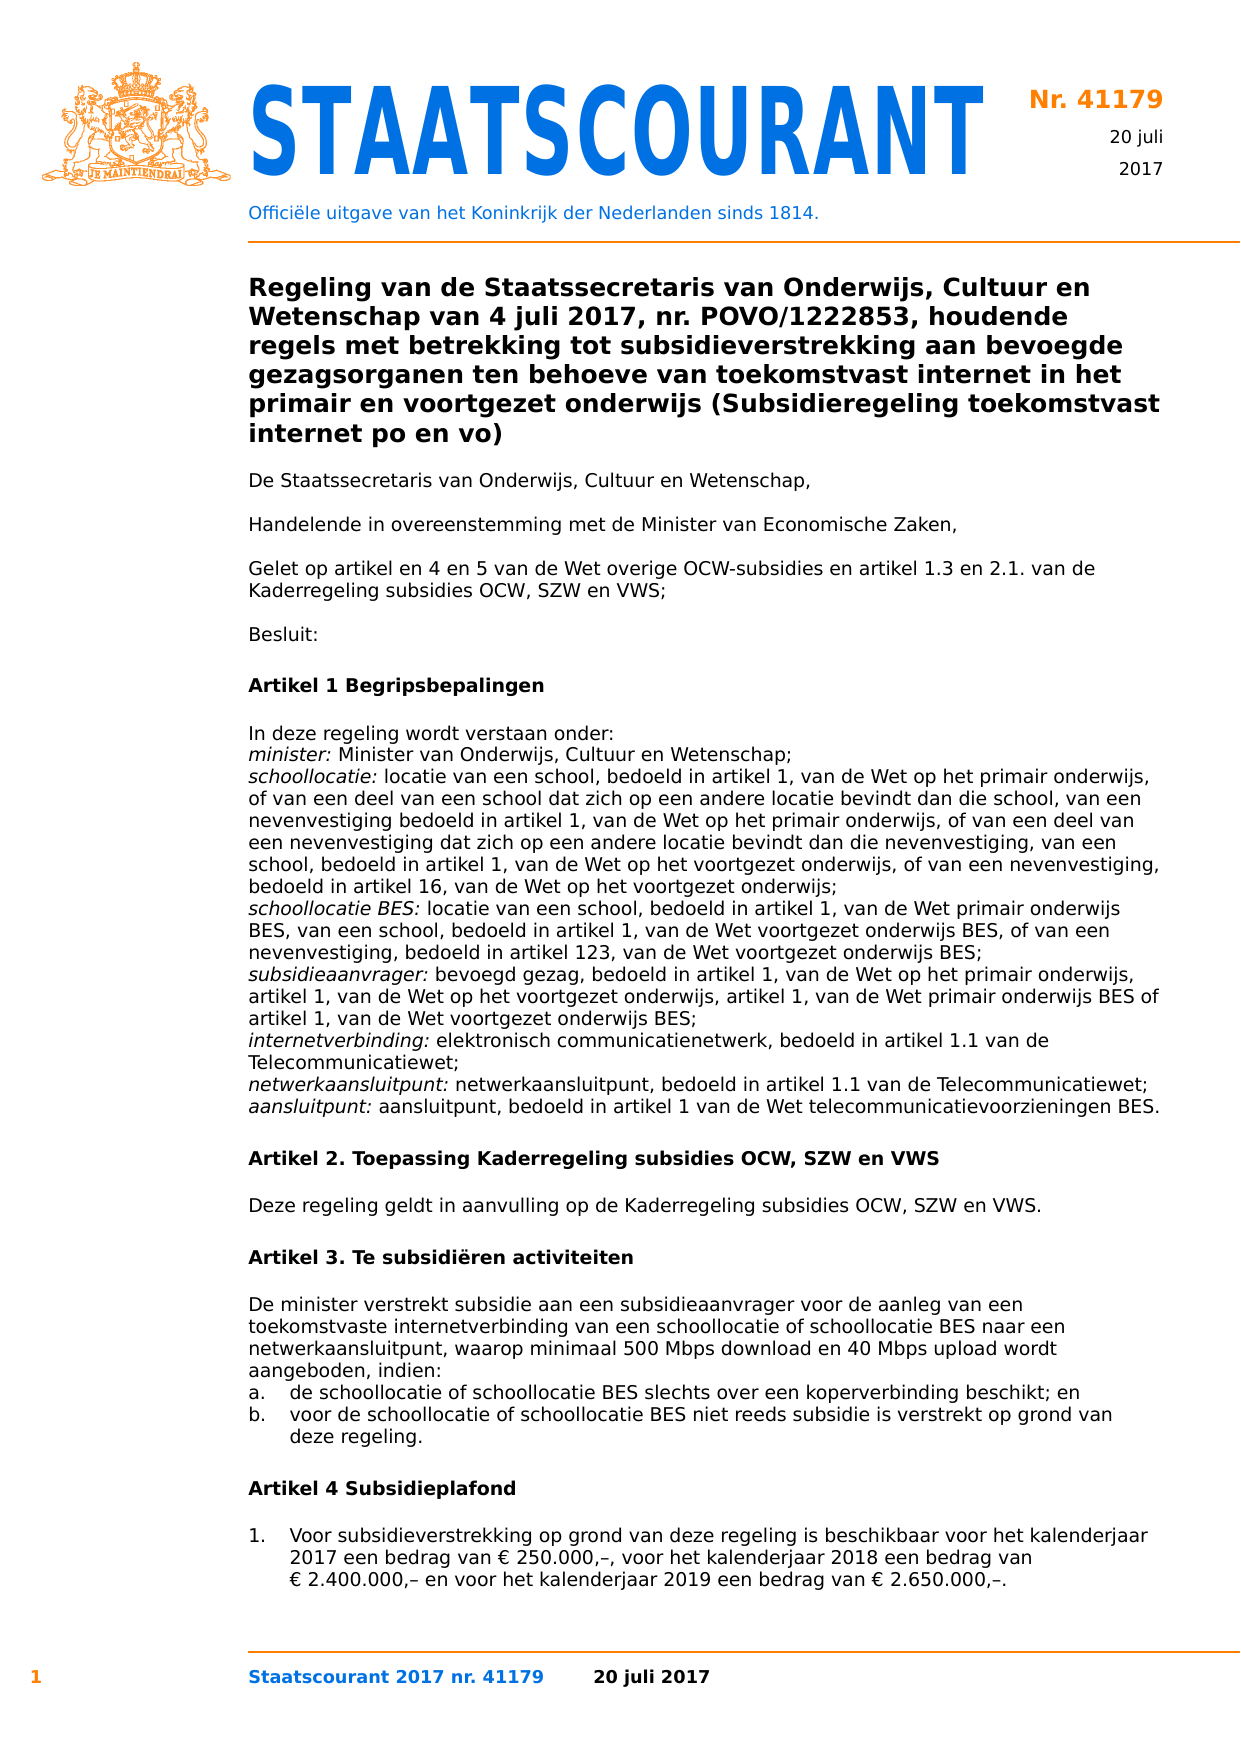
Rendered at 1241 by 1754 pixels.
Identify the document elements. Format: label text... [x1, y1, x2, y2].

text internetverbinding: elektronisch communicatienetwerk, bedoeld in artikel 1.1 van de Telecommunicatiewet; [248, 1030, 1163, 1074]
table_cell Officiële uitgave van het Koninkrijk der Nederlanden sinds 1814. [248, 203, 1240, 241]
text schoollocatie: locatie van een school, bedoeld in artikel 1, van de Wet op het primair onderwijs, of van een deel van een school dat zich op een andere locatie bevindt dan die school, van een nevenvestiging bedoeld in artikel 1, van de Wet op het primair onderwijs, of van een deel van een nevenvestiging dat zich op een andere locatie bevindt dan die nevenvestiging, van een school, bedoeld in artikel 1, van de Wet op het voortgezet onderwijs, of van een nevenvestiging, bedoeld in artikel 16, van de Wet op het voortgezet onderwijs; [248, 766, 1163, 898]
table_cell 20 juli [998, 121, 1240, 153]
text Besluit: [248, 623, 1163, 645]
text 1. Voor subsidieverstrekking op grond van deze regeling is beschikbaar voor het kalenderjaar 2017 een bedrag van € 250.000,–, voor het kalenderjaar 2018 een bedrag van € 2.400.000,– en voor het kalenderjaar 2019 een bedrag van € 2.650.000,–. [248, 1525, 1163, 1591]
subtitle Artikel 2. Toepassing Kaderregeling subsidies OCW, SZW en VWS [248, 1148, 1163, 1170]
text Deze regeling geldt in aanvulling op de Kaderregeling subsidies OCW, SZW en VWS. [248, 1195, 1163, 1217]
subtitle Artikel 4 Subsidieplafond [248, 1478, 1163, 1500]
text schoollocatie BES: locatie van een school, bedoeld in artikel 1, van de Wet primair onderwijs BES, van een school, bedoeld in artikel 1, van de Wet voortgezet onderwijs BES, of van een nevenvestiging, bedoeld in artikel 123, van de Wet voortgezet onderwijs BES; [248, 898, 1163, 964]
text netwerkaansluitpunt: netwerkaansluitpunt, bedoeld in artikel 1.1 van de Telecommunicatiewet; [248, 1074, 1163, 1096]
subtitle Artikel 1 Begripsbepalingen [248, 675, 1163, 697]
text De Staatssecretaris van Onderwijs, Cultuur en Wetenschap, [248, 470, 1163, 492]
text minister: Minister van Onderwijs, Cultuur en Wetenschap; [248, 744, 1163, 766]
subtitle Artikel 3. Te subsidiëren activiteiten [248, 1247, 1163, 1269]
text subsidieaanvrager: bevoegd gezag, bedoeld in artikel 1, van de Wet op het primair onderwijs, artikel 1, van de Wet op het voortgezet onderwijs, artikel 1, van de Wet primair onderwijs BES of artikel 1, van de Wet voortgezet onderwijs BES; [248, 964, 1163, 1030]
text Handelende in overeenstemming met de Minister van Economische Zaken, [248, 514, 1163, 536]
text aansluitpunt: aansluitpunt, bedoeld in artikel 1 van de Wet telecommunicatievoorzieningen BES. [248, 1096, 1163, 1118]
text a. de schoollocatie of schoollocatie BES slechts over een koperverbinding beschikt; en [248, 1382, 1163, 1404]
subtitle Regeling van de Staatssecretaris van Onderwijs, Cultuur en Wetenschap van 4 juli 2017, nr. POVO/1222853, houdende regels met betrekking tot subsidieverstrekking aan bevoegde gezagsorganen ten behoeve van toekomstvast internet in het primair en voortgezet onderwijs (Subsidieregeling toekomstvast internet po en vo) [248, 273, 1163, 448]
table_header STAATSCOURANT [248, 62, 998, 203]
table_header Nr. 41179 [998, 62, 1240, 121]
picture [41, 62, 231, 186]
table_cell 2017 [998, 153, 1240, 203]
text De minister verstrekt subsidie aan een subsidieaanvrager voor de aanleg van een toekomstvaste internetverbinding van een schoollocatie of schoollocatie BES naar een netwerkaansluitpunt, waarop minimaal 500 Mbps download en 40 Mbps upload wordt aangeboden, indien: [248, 1294, 1163, 1382]
text b. voor de schoollocatie of schoollocatie BES niet reeds subsidie is verstrekt op grond van deze regeling. [248, 1404, 1163, 1448]
table_header [25, 62, 248, 241]
text In deze regeling wordt verstaan onder: [248, 722, 1163, 744]
text Gelet op artikel en 4 en 5 van de Wet overige OCW-subsidies en artikel 1.3 en 2.1. van de Kaderregeling subsidies OCW, SZW en VWS; [248, 558, 1163, 602]
